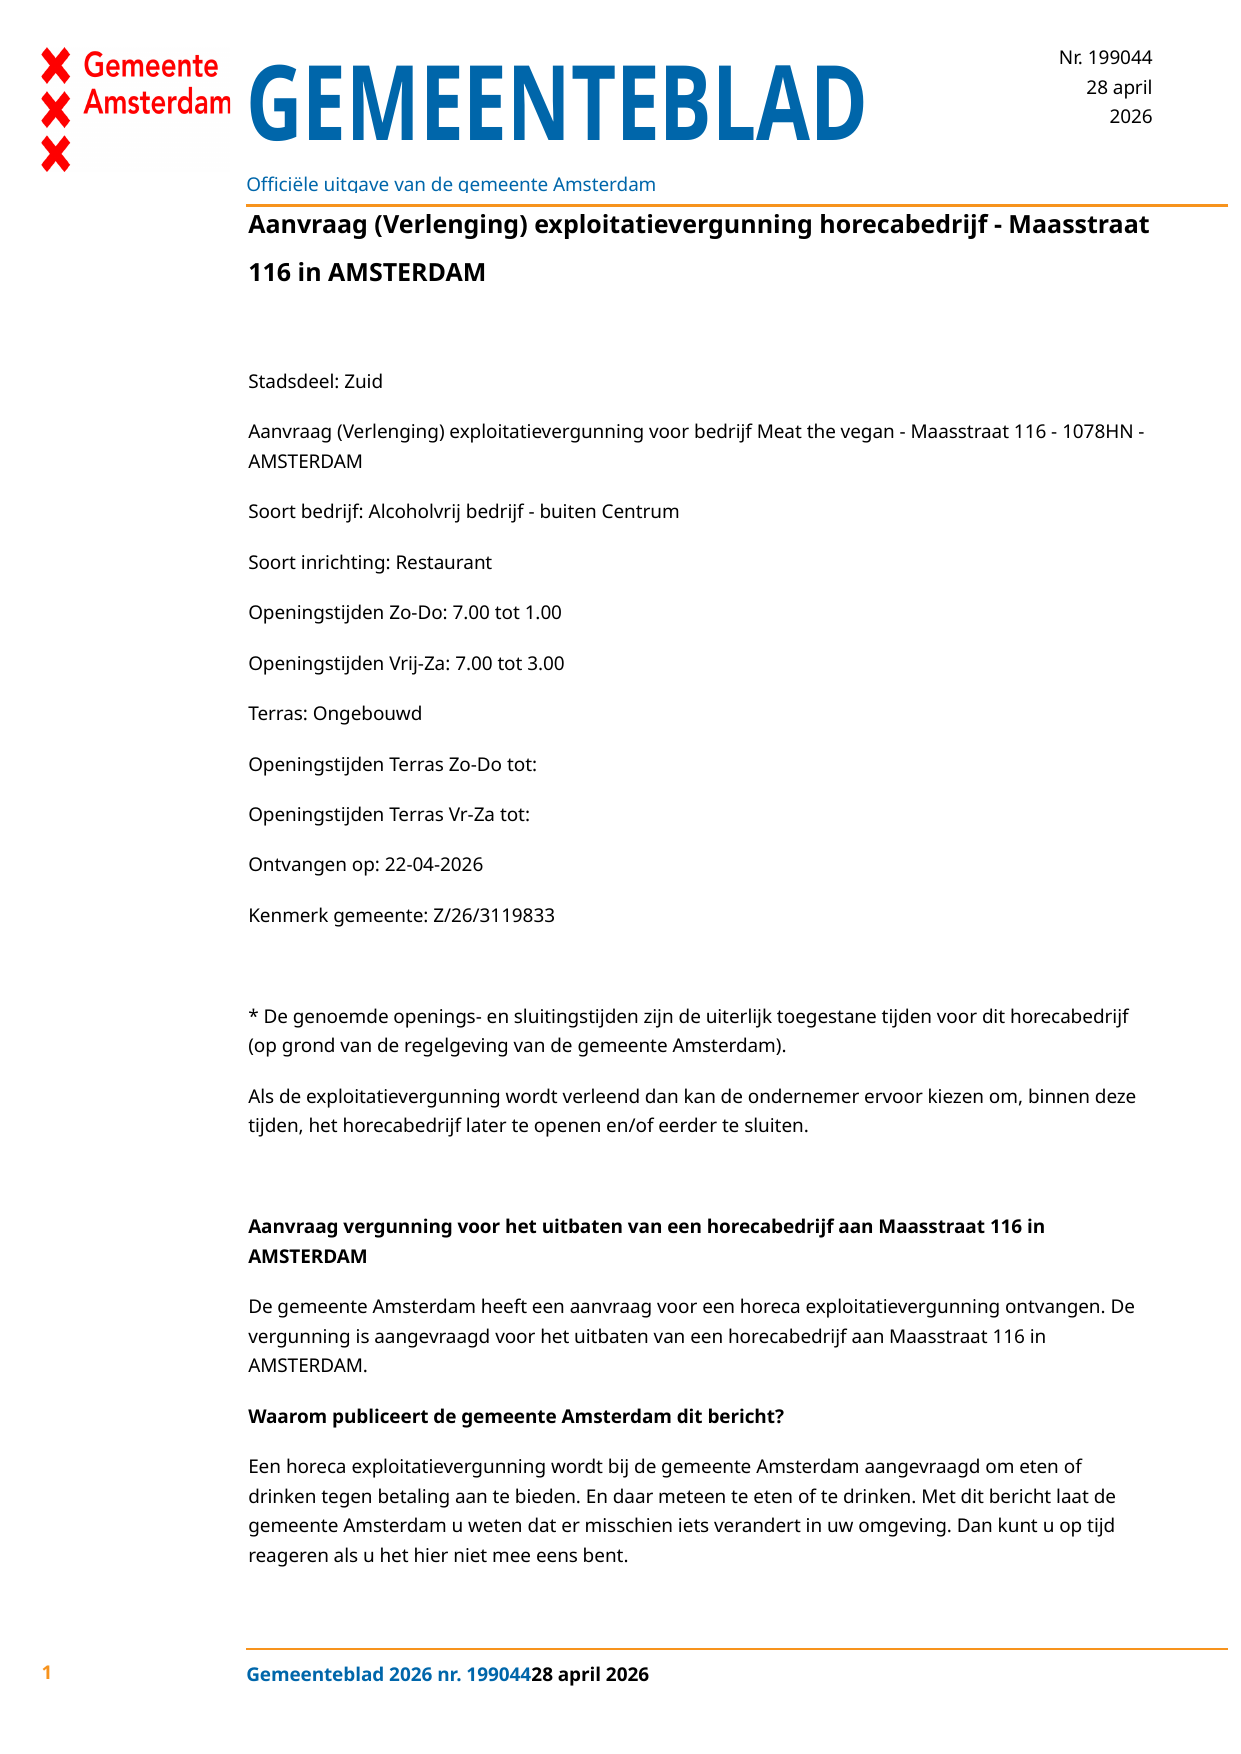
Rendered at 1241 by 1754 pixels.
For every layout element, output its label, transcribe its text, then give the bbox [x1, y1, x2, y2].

text * De genoemde openings- en sluitingstijden zijn de uiterlijk toegestane tijden voor dit horecabedrijf (op grond van de regelgeving van de gemeente Amsterdam). [248, 1003, 1152, 1058]
text Terras: Ongebouwd [248, 700, 1152, 726]
text Soort inrichting: Restaurant [248, 549, 1152, 575]
text Openingstijden Terras Zo-Do tot: [248, 751, 1152, 777]
text De gemeente Amsterdam heeft een aanvraag voor een horeca exploitatievergunning ontvangen. De vergunning is aangevraagd voor het uitbaten van een horecabedrijf aan Maasstraat 116 in AMSTERDAM. [248, 1293, 1152, 1378]
text Kenmerk gemeente: Z/26/3119833 [248, 902, 1152, 928]
text Aanvraag (Verlenging) exploitatievergunning voor bedrijf Meat the vegan - Maasstraat 116 - 1078HN - AMSTERDAM [248, 419, 1152, 474]
picture [41, 47, 231, 172]
text Stadsdeel: Zuid [248, 368, 1152, 394]
text Een horeca exploitatievergunning wordt bij de gemeente Amsterdam aangevraagd om eten of drinken tegen betaling aan te bieden. En daar meteen te eten of te drinken. Met dit bericht laat de gemeente Amsterdam u weten dat er misschien iets verandert in uw omgeving. Dan kunt u op tijd reageren als u het hier niet mee eens bent. [248, 1453, 1152, 1568]
text Openingstijden Zo-Do: 7.00 tot 1.00 [248, 599, 1152, 625]
text Als de exploitatievergunning wordt verleend dan kan de ondernemer ervoor kiezen om, binnen deze tijden, het horecabedrijf later te openen en/of eerder te sluiten. [248, 1083, 1152, 1138]
text Soort bedrijf: Alcoholvrij bedrijf - buiten Centrum [248, 499, 1152, 524]
text Openingstijden Vrij-Za: 7.00 tot 3.00 [248, 650, 1152, 676]
text Openingstijden Terras Vr-Za tot: [248, 801, 1152, 827]
text Aanvraag (Verlenging) exploitatievergunning horecabedrijf - Maasstraat 116 in AMSTERDAM [248, 207, 1152, 288]
text Ontvangen op: 22-04-2026 [248, 852, 1152, 877]
text Waarom publiceert de gemeente Amsterdam dit bericht? [248, 1403, 1152, 1429]
text Aanvraag vergunning voor het uitbaten van een horecabedrijf aan Maasstraat 116 in AMSTERDAM [248, 1213, 1152, 1269]
